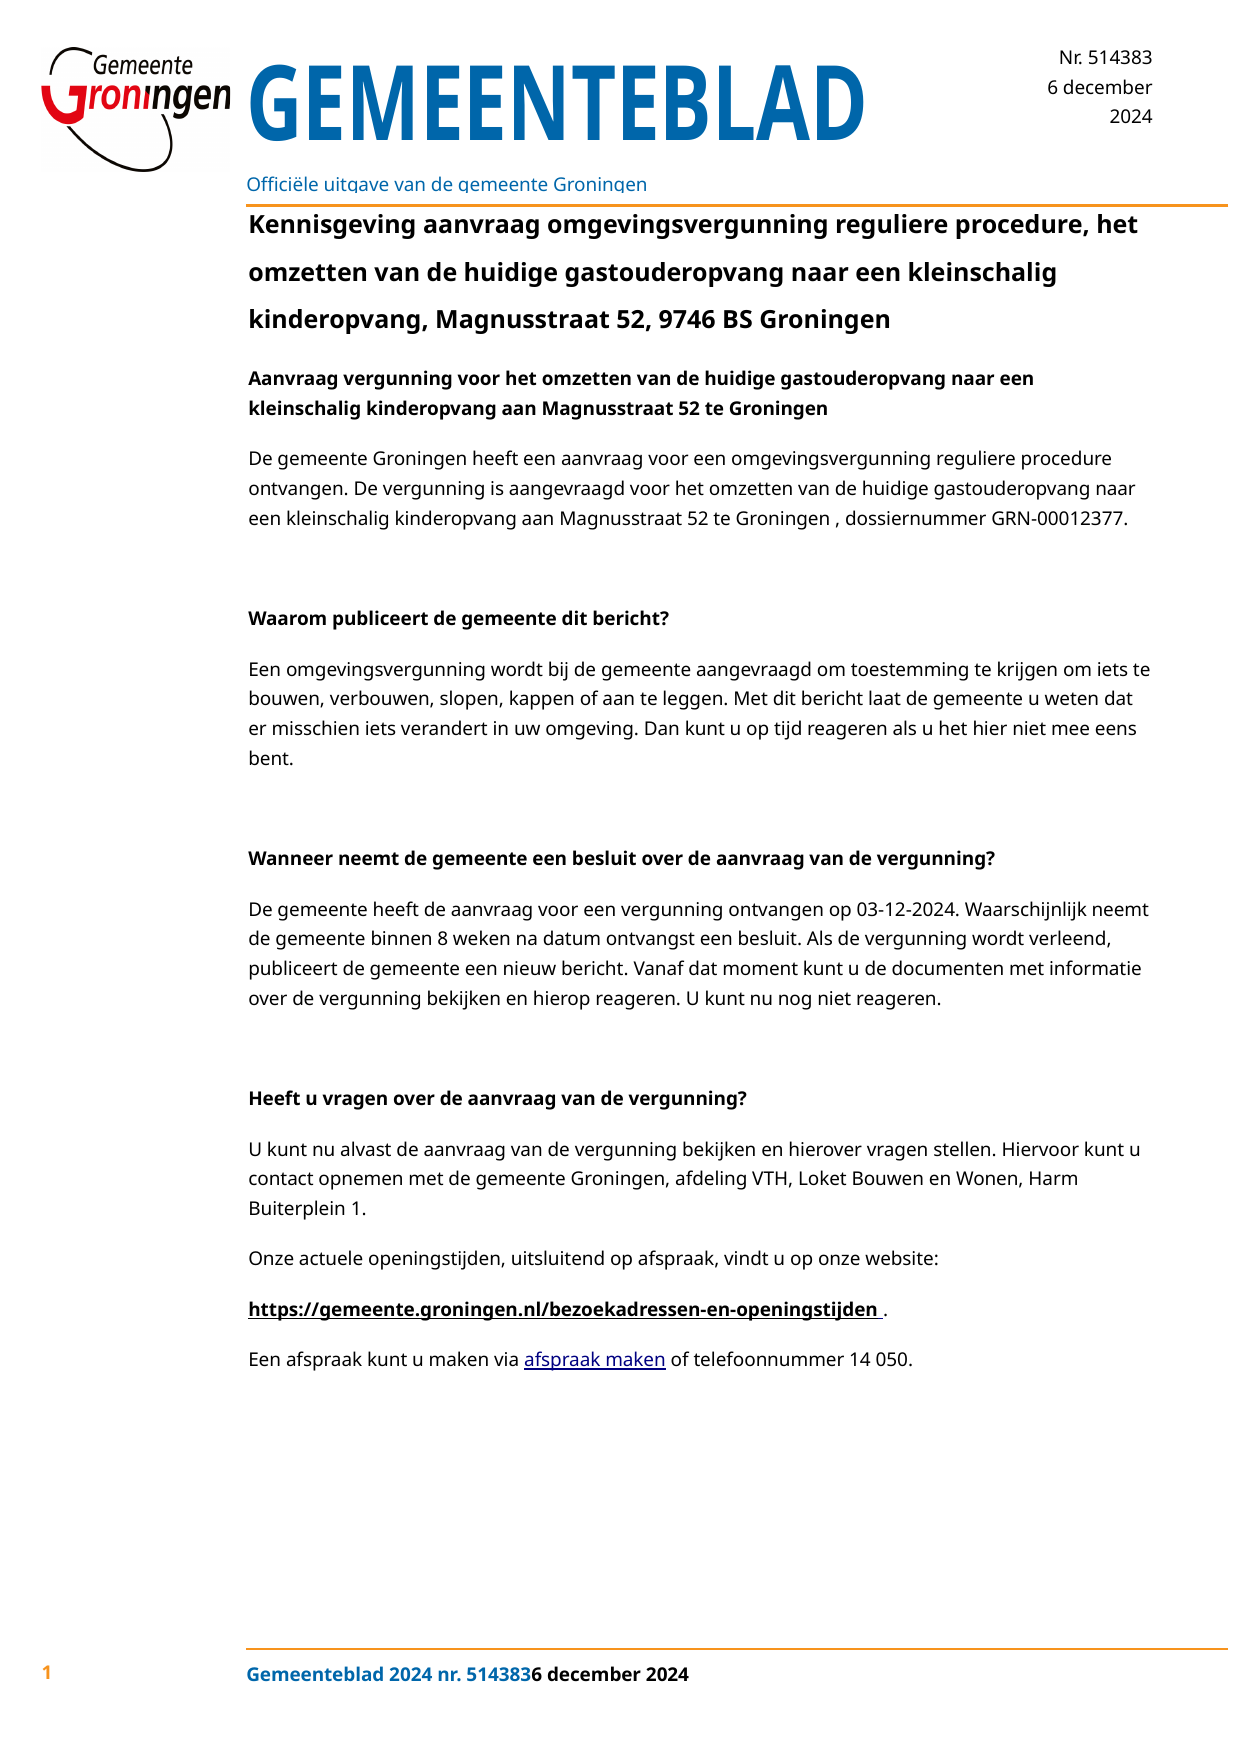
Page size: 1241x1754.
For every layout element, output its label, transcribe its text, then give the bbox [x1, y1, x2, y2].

text Waarom publiceert de gemeente dit bericht? [248, 606, 1152, 631]
picture [41, 47, 231, 172]
text https://gemeente.groningen.nl/bezoekadressen-en-openingstijden . [248, 1296, 1152, 1322]
text Onze actuele openingstijden, uitsluitend op afspraak, vindt u op onze website: [248, 1246, 1152, 1271]
text De gemeente Groningen heeft een aanvraag voor een omgevingsvergunning reguliere procedure ontvangen. De vergunning is aangevraagd voor het omzetten van de huidige gastouderopvang naar een kleinschalig kinderopvang aan Magnusstraat 52 te Groningen , dossiernummer GRN-00012377. [248, 446, 1152, 530]
text De gemeente heeft de aanvraag voor een vergunning ontvangen op 03-12-2024. Waarschijnlijk neemt de gemeente binnen 8 weken na datum ontvangst een besluit. Als de vergunning wordt verleend, publiceert de gemeente een nieuw bericht. Vanaf dat moment kunt u de documenten met informatie over de vergunning bekijken en hierop reageren. U kunt nu nog niet reageren. [248, 896, 1152, 1010]
text Aanvraag vergunning voor het omzetten van de huidige gastouderopvang naar een kleinschalig kinderopvang aan Magnusstraat 52 te Groningen [248, 366, 1152, 421]
text Heeft u vragen over de aanvraag van de vergunning? [248, 1086, 1152, 1111]
text Een omgevingsvergunning wordt bij de gemeente aangevraagd om toestemming te krijgen om iets te bouwen, verbouwen, slopen, kappen of aan te leggen. Met dit bericht laat de gemeente u weten dat er misschien iets verandert in uw omgeving. Dan kunt u op tijd reageren als u het hier niet mee eens bent. [248, 656, 1152, 770]
text Wanneer neemt de gemeente een besluit over de aanvraag van de vergunning? [248, 846, 1152, 871]
text Een afspraak kunt u maken via afspraak maken of telefoonnummer 14 050. [248, 1346, 1152, 1372]
text Kennisgeving aanvraag omgevingsvergunning reguliere procedure, het omzetten van de huidige gastouderopvang naar een kleinschalig kinderopvang, Magnusstraat 52, 9746 BS Groningen [248, 207, 1152, 336]
text U kunt nu alvast de aanvraag van de vergunning bekijken en hierover vragen stellen. Hiervoor kunt u contact opnemen met de gemeente Groningen, afdeling VTH, Loket Bouwen en Wonen, Harm Buiterplein 1. [248, 1136, 1152, 1221]
